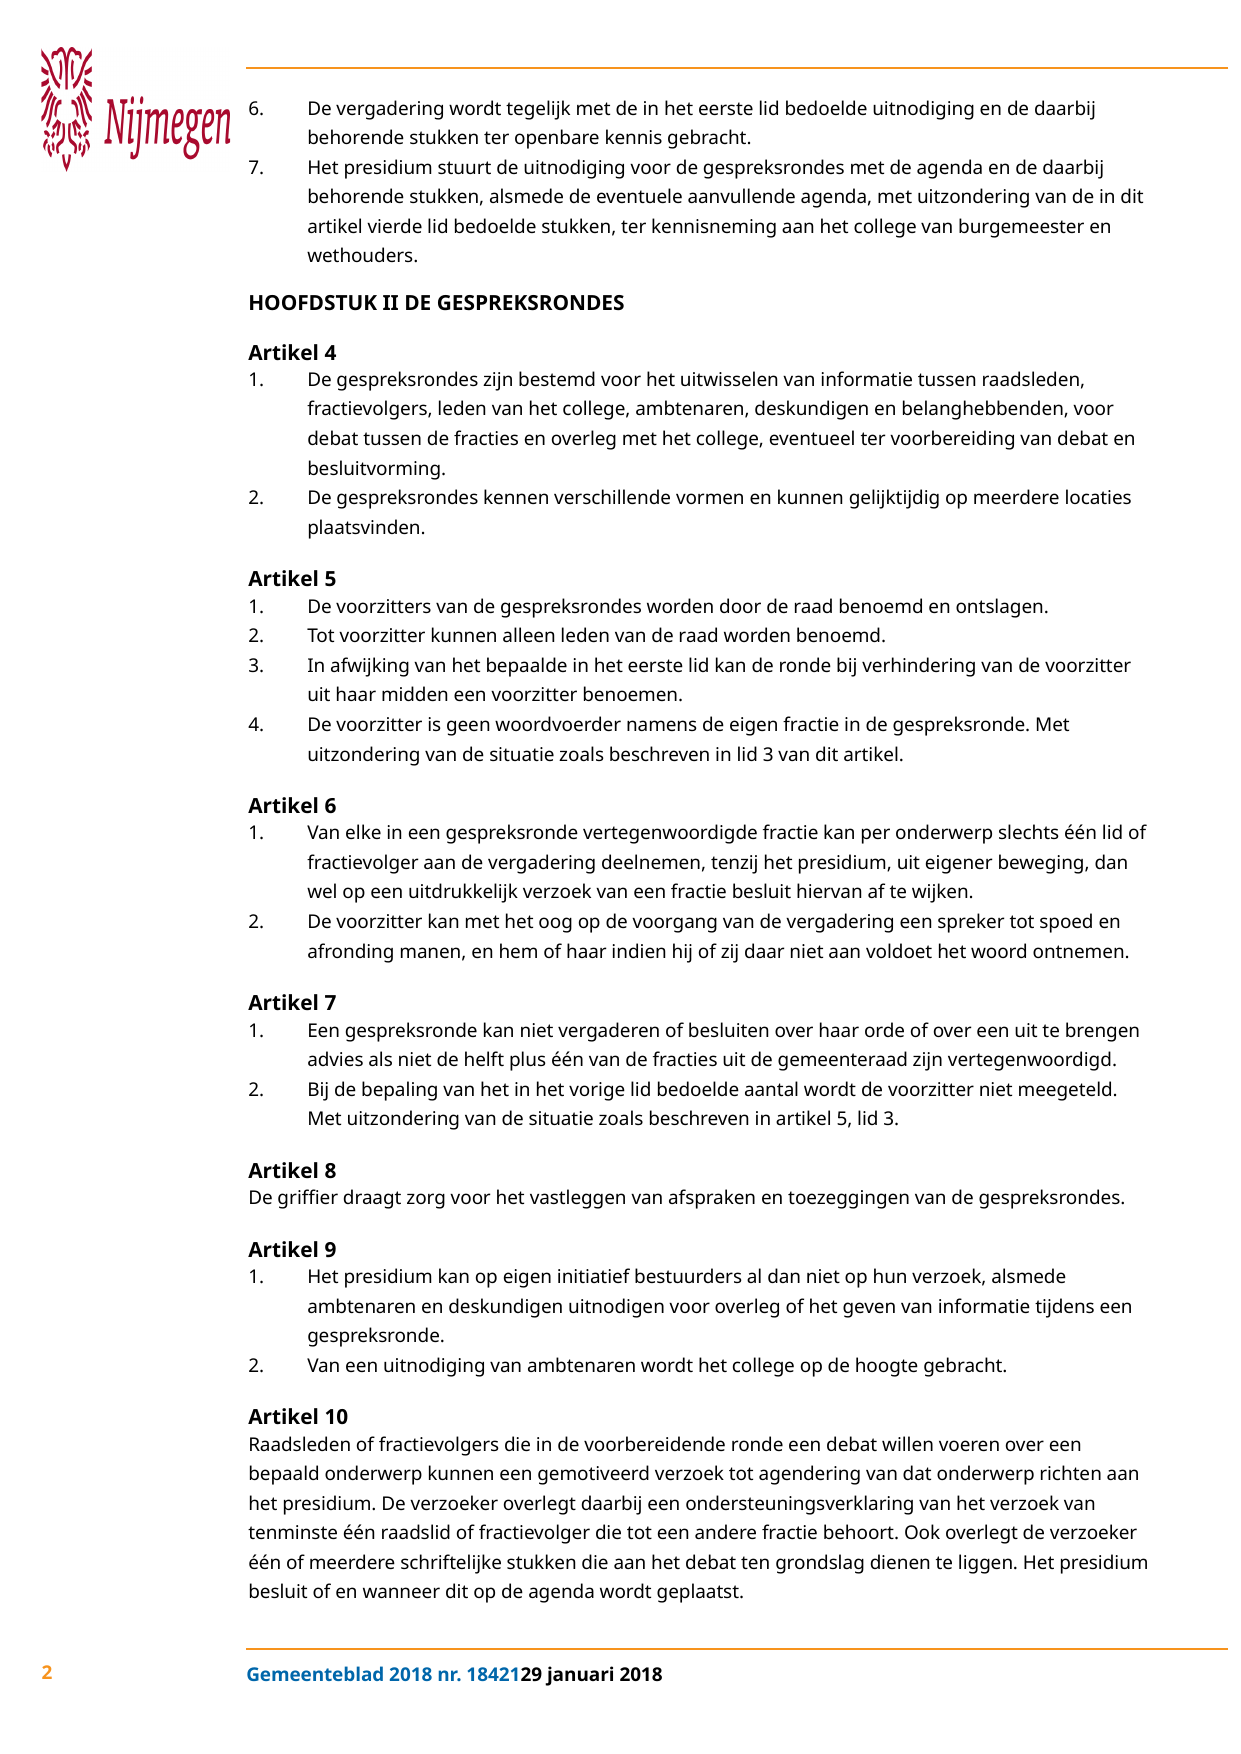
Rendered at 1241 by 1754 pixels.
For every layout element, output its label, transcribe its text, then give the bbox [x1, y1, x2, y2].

list Van een uitnodiging van ambtenaren wordt het college op de hoogte gebracht. [248, 1352, 1152, 1378]
list De voorzitter is geen woordvoerder namens de eigen fractie in de gespreksronde. Met uitzondering van de situatie zoals beschreven in lid 3 van dit artikel. [248, 711, 1152, 766]
picture [41, 47, 231, 172]
list De vergadering wordt tegelijk met de in het eerste lid bedoelde uitnodiging en de daarbij behorende stukken ter openbare kennis gebracht. [248, 95, 1152, 150]
text Artikel 10 [248, 1402, 1152, 1431]
text HOOFDSTUK II DE GESPREKSRONDES [248, 288, 1152, 317]
list Van elke in een gespreksronde vertegenwoordigde fractie kan per onderwerp slechts één lid of fractievolger aan de vergadering deelnemen, tenzij het presidium, uit eigener beweging, dan wel op een uitdrukkelijk verzoek van een fractie besluit hiervan af te wijken. [248, 819, 1152, 904]
list Een gespreksronde kan niet vergaderen of besluiten over haar orde of over een uit te brengen advies als niet de helft plus één van de fracties uit de gemeenteraad zijn vertegenwoordigd. [248, 1017, 1152, 1072]
list De voorzitter kan met het oog op de voorgang van de vergadering een spreker tot spoed en afronding manen, en hem of haar indien hij of zij daar niet aan voldoet het woord ontnemen. [248, 908, 1152, 964]
list De voorzitters van de gespreksrondes worden door de raad benoemd en ontslagen. [248, 593, 1152, 618]
list Het presidium kan op eigen initiatief bestuurders al dan niet op hun verzoek, alsmede ambtenaren en deskundigen uitnodigen voor overleg of het geven van informatie tijdens een gespreksronde. [248, 1263, 1152, 1348]
text Artikel 9 [248, 1235, 1152, 1263]
text De griffier draagt zorg voor het vastleggen van afspraken en toezeggingen van de gespreksrondes. [248, 1184, 1152, 1210]
text Raadsleden of fractievolgers die in de voorbereidende ronde een debat willen voeren over een bepaald onderwerp kunnen een gemotiveerd verzoek tot agendering van dat onderwerp richten aan het presidium. De verzoeker overlegt daarbij een ondersteuningsverklaring van het verzoek van tenminste één raadslid of fractievolger die tot een andere fractie behoort. Ook overlegt de verzoeker één of meerdere schriftelijke stukken die aan het debat ten grondslag dienen te liggen. Het presidium besluit of en wanneer dit op de agenda wordt geplaatst. [248, 1431, 1152, 1604]
list De gespreksrondes zijn bestemd voor het uitwisselen van informatie tussen raadsleden, fractievolgers, leden van het college, ambtenaren, deskundigen en belanghebbenden, voor debat tussen de fracties en overleg met het college, eventueel ter voorbereiding van debat en besluitvorming. [248, 366, 1152, 481]
text Artikel 6 [248, 791, 1152, 819]
text Artikel 5 [248, 564, 1152, 593]
text Artikel 4 [248, 338, 1152, 366]
list Bij de bepaling van het in het vorige lid bedoelde aantal wordt de voorzitter niet meegeteld. Met uitzondering van de situatie zoals beschreven in artikel 5, lid 3. [248, 1076, 1152, 1131]
list In afwijking van het bepaalde in het eerste lid kan de ronde bij verhindering van de voorzitter uit haar midden een voorzitter benoemen. [248, 652, 1152, 707]
list Het presidium stuurt de uitnodiging voor de gespreksrondes met de agenda en de daarbij behorende stukken, alsmede de eventuele aanvullende agenda, met uitzondering van de in dit artikel vierde lid bedoelde stukken, ter kennisneming aan het college van burgemeester en wethouders. [248, 154, 1152, 268]
list Tot voorzitter kunnen alleen leden van de raad worden benoemd. [248, 622, 1152, 648]
text Artikel 7 [248, 988, 1152, 1017]
list De gespreksrondes kennen verschillende vormen en kunnen gelijktijdig op meerdere locaties plaatsvinden. [248, 484, 1152, 540]
text Artikel 8 [248, 1156, 1152, 1184]
